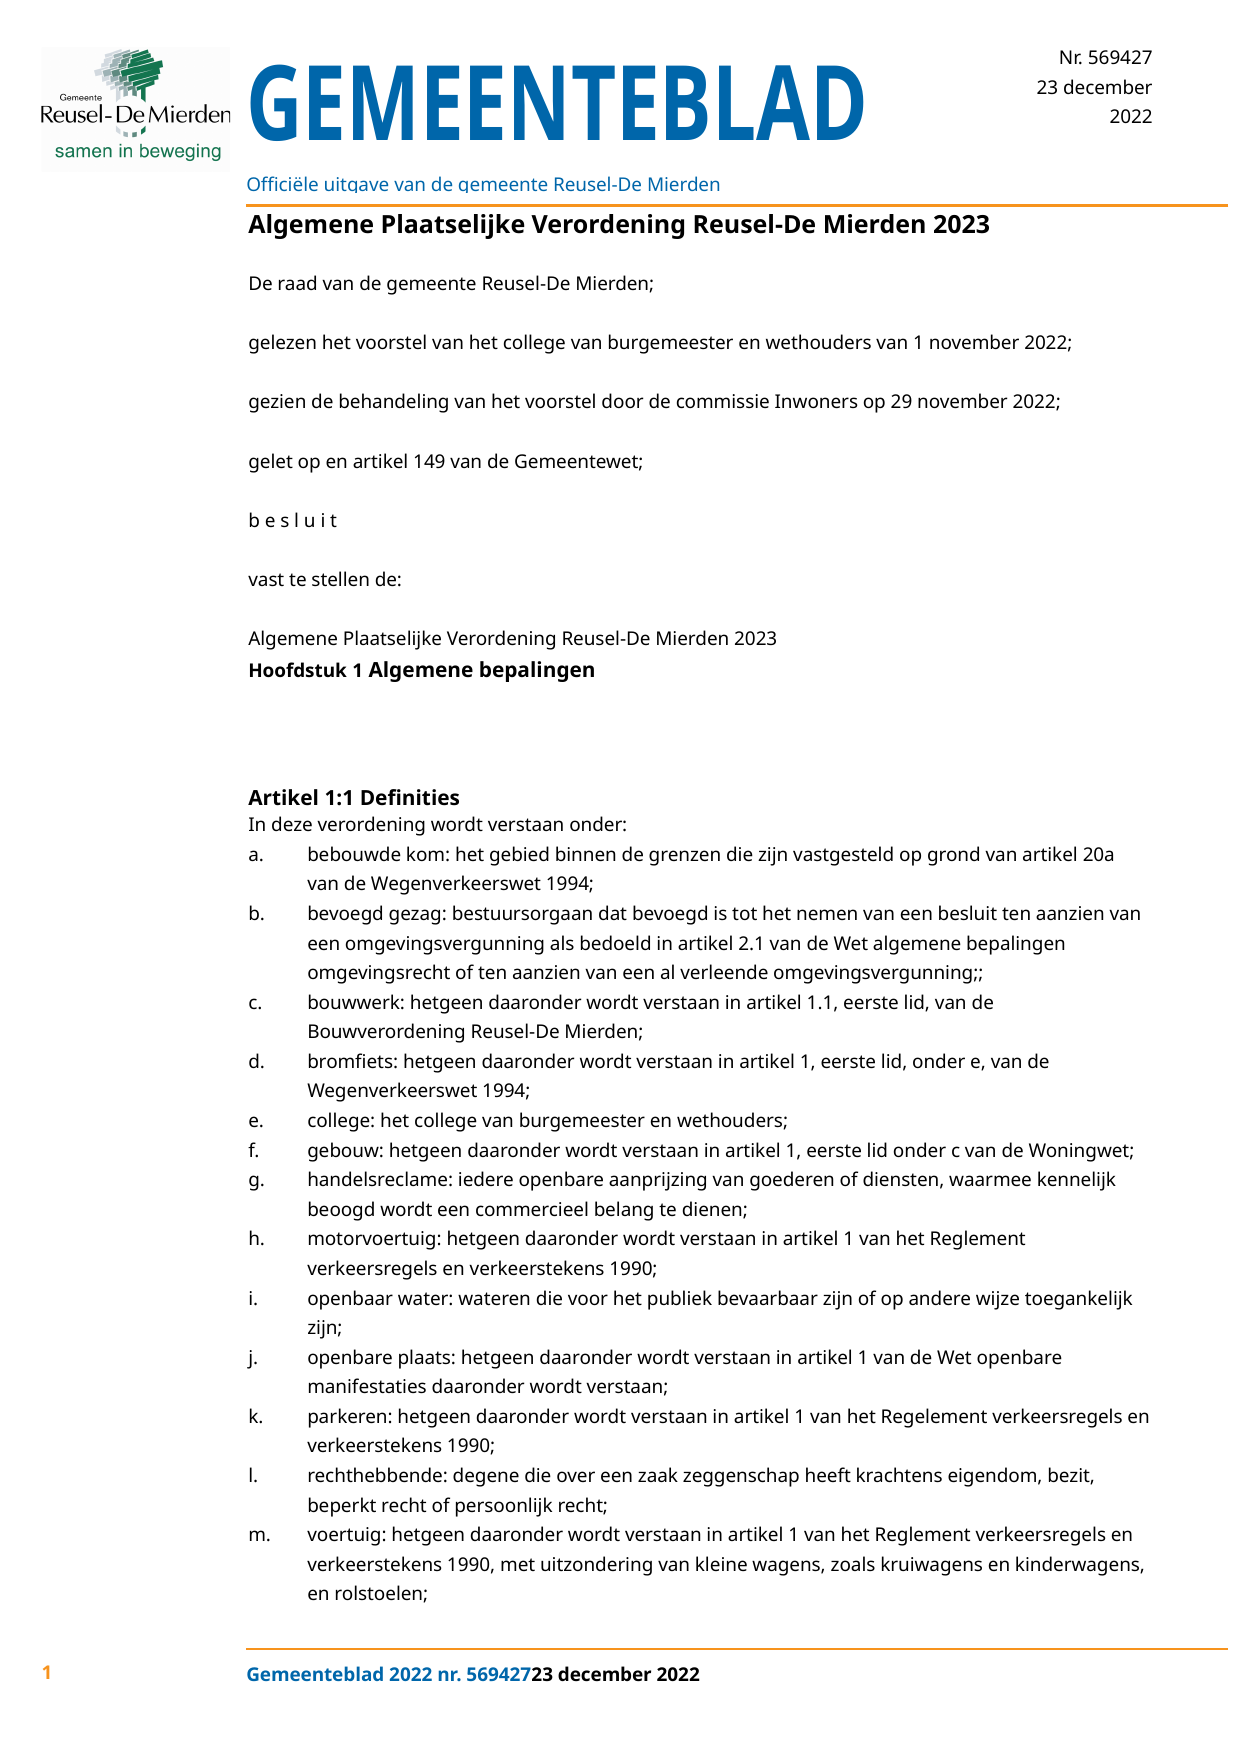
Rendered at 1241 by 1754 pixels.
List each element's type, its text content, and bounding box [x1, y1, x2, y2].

text In deze verordening wordt verstaan onder: [248, 811, 1152, 837]
picture [41, 47, 231, 172]
list bromfiets: hetgeen daaronder wordt verstaan in artikel 1, eerste lid, onder e, van de Wegenverkeerswet 1994; [248, 1048, 1152, 1103]
text b e s l u i t [248, 507, 1152, 533]
list bebouwde kom: het gebied binnen de grenzen die zijn vastgesteld op grond van artikel 20a van de Wegenverkeerswet 1994; [248, 841, 1152, 896]
list openbaar water: wateren die voor het publiek bevaarbaar zijn of op andere wijze toegankelijk zijn; [248, 1285, 1152, 1340]
list bevoegd gezag: bestuursorgaan dat bevoegd is tot het nemen van een besluit ten aanzien van een omgevingsvergunning als bedoeld in artikel 2.1 van de Wet algemene bepalingen omgevingsrecht of ten aanzien van een al verleende omgevingsvergunning;; [248, 900, 1152, 985]
text De raad van de gemeente Reusel-De Mierden; [248, 270, 1152, 296]
list openbare plaats: hetgeen daaronder wordt verstaan in artikel 1 van de Wet openbare manifestaties daaronder wordt verstaan; [248, 1344, 1152, 1399]
text gelet op en artikel 149 van de Gemeentewet; [248, 448, 1152, 473]
list voertuig: hetgeen daaronder wordt verstaan in artikel 1 van het Reglement verkeersregels en verkeerstekens 1990, met uitzondering van kleine wagens, zoals kruiwagens en kinderwagens, en rolstoelen; [248, 1521, 1152, 1606]
text Hoofdstuk 1 Algemene bepalingen [248, 655, 1152, 683]
text vast te stellen de: [248, 566, 1152, 592]
list rechthebbende: degene die over een zaak zeggenschap heeft krachtens eigendom, bezit, beperkt recht of persoonlijk recht; [248, 1462, 1152, 1518]
list bouwwerk: hetgeen daaronder wordt verstaan in artikel 1.1, eerste lid, van de Bouwverordening Reusel-De Mierden; [248, 989, 1152, 1044]
text Artikel 1:1 Definities [248, 783, 1152, 811]
list gebouw: hetgeen daaronder wordt verstaan in artikel 1, eerste lid onder c van de Woningwet; [248, 1137, 1152, 1163]
list college: het college van burgemeester en wethouders; [248, 1107, 1152, 1133]
text Algemene Plaatselijke Verordening Reusel-De Mierden 2023 [248, 207, 1152, 241]
text Algemene Plaatselijke Verordening Reusel-De Mierden 2023 [248, 625, 1152, 651]
text gelezen het voorstel van het college van burgemeester en wethouders van 1 november 2022; [248, 329, 1152, 355]
list parkeren: hetgeen daaronder wordt verstaan in artikel 1 van het Regelement verkeersregels en verkeerstekens 1990; [248, 1403, 1152, 1458]
list motorvoertuig: hetgeen daaronder wordt verstaan in artikel 1 van het Reglement verkeersregels en verkeerstekens 1990; [248, 1226, 1152, 1281]
list handelsreclame: iedere openbare aanprijzing van goederen of diensten, waarmee kennelijk beoogd wordt een commercieel belang te dienen; [248, 1166, 1152, 1222]
text gezien de behandeling van het voorstel door de commissie Inwoners op 29 november 2022; [248, 389, 1152, 414]
